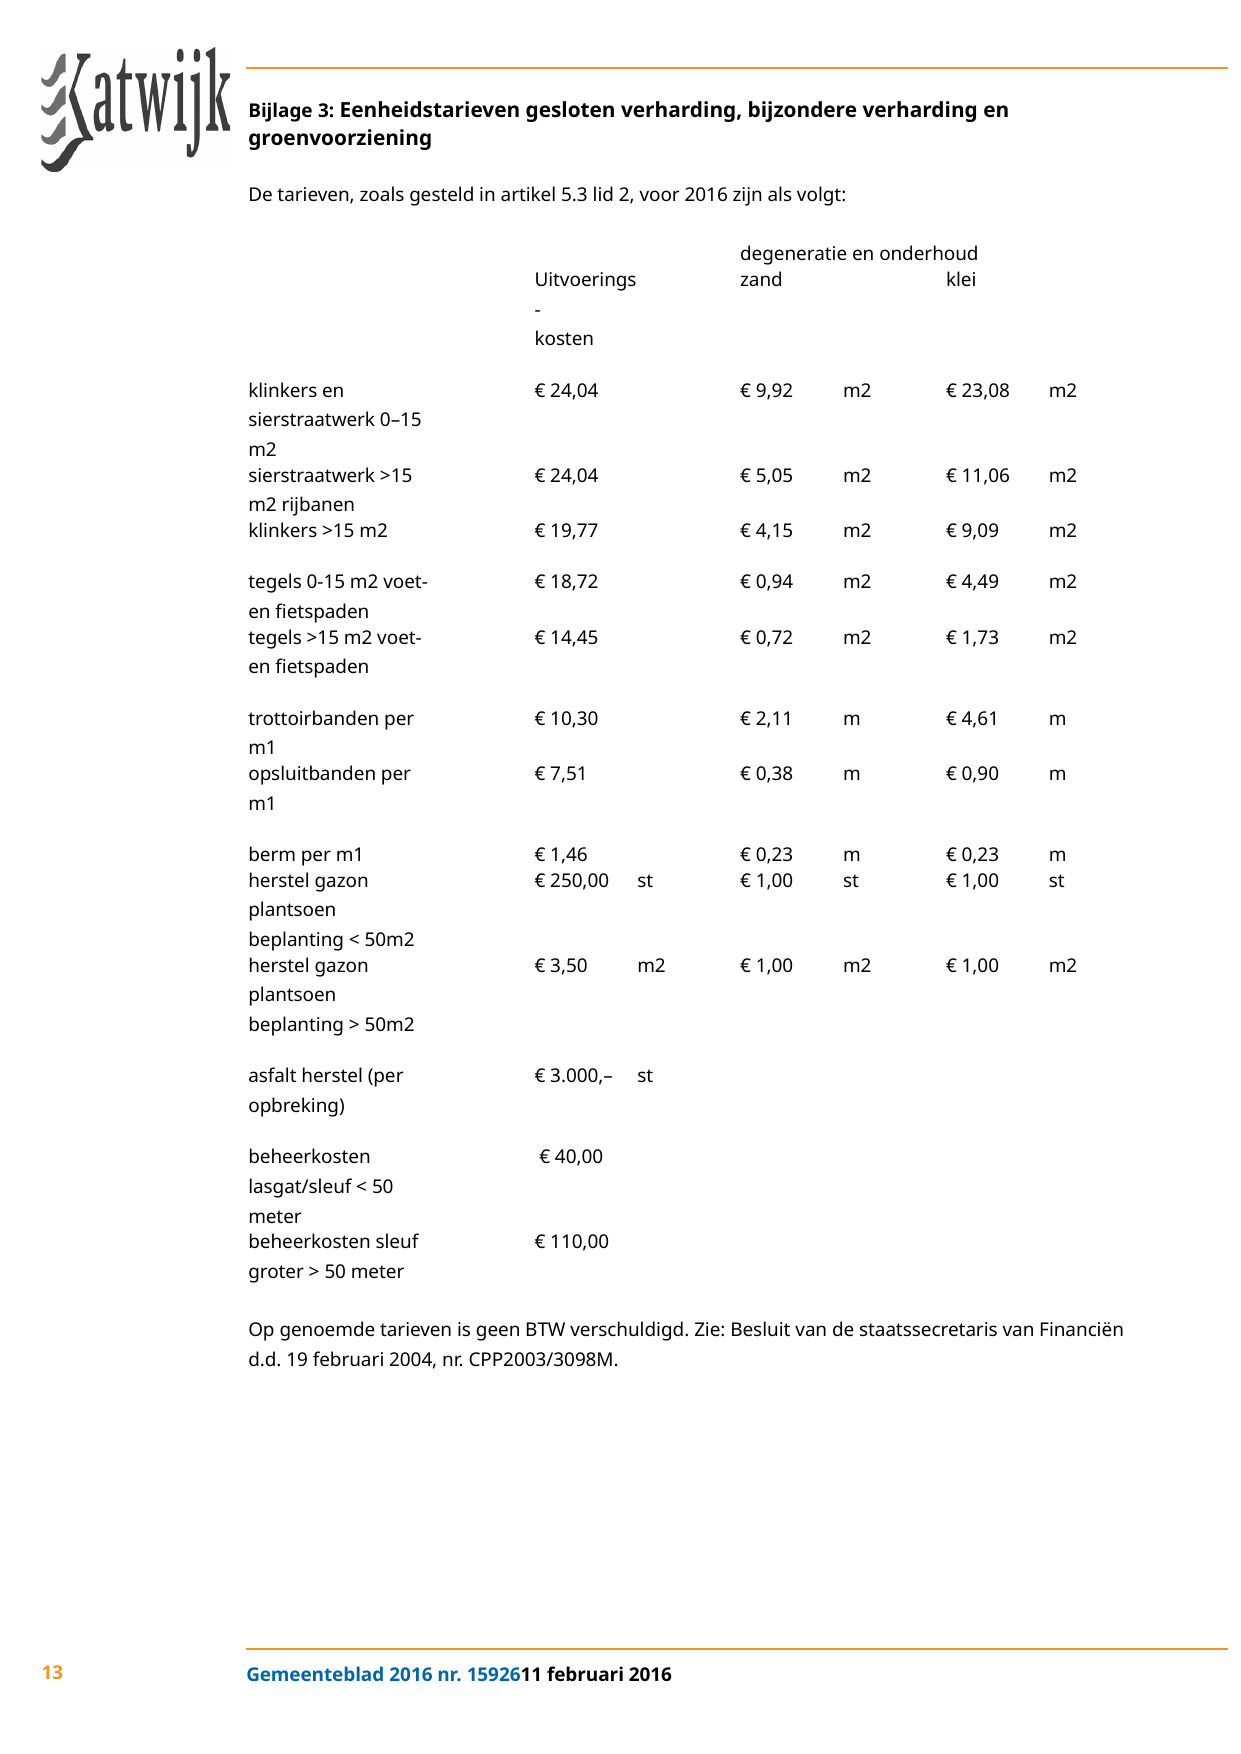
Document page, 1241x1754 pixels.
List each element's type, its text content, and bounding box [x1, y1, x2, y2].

table_cell € 1,00 [740, 867, 843, 952]
table_cell Uitvoerings- kosten [534, 266, 637, 351]
table_cell [534, 1037, 637, 1063]
table_cell [946, 816, 1049, 841]
table_cell herstel gazon plantsoen beplanting > 50m2 [248, 952, 431, 1037]
table_cell € 0,38 [740, 760, 843, 816]
table_cell [431, 841, 534, 867]
table_cell [431, 760, 534, 816]
table_cell herstel gazon plantsoen beplanting < 50m2 [248, 867, 431, 952]
table_cell [637, 543, 740, 569]
table_cell [431, 462, 534, 517]
table_cell € 250,00 [534, 867, 637, 952]
table_cell € 1,46 [534, 841, 637, 867]
table_cell [637, 462, 740, 517]
table_cell [740, 1229, 843, 1284]
table_cell [534, 543, 637, 569]
table_cell [637, 266, 740, 351]
table_cell [843, 266, 946, 351]
table_cell [946, 1037, 1049, 1063]
table_cell € 1,00 [740, 952, 843, 1037]
table_cell [843, 1037, 946, 1063]
table_cell [431, 569, 534, 624]
table_cell € 18,72 [534, 569, 637, 624]
table_cell [637, 624, 740, 679]
table_cell [1049, 1144, 1152, 1228]
table_cell [637, 377, 740, 462]
table_cell € 11,06 [946, 462, 1049, 517]
table_cell m2 [1049, 462, 1152, 517]
table_cell [843, 816, 946, 841]
table_cell € 3.000,– [534, 1063, 637, 1118]
table_cell trottoirbanden per m1 [248, 705, 431, 760]
table_cell € 7,51 [534, 760, 637, 816]
table_cell [431, 679, 534, 705]
table_cell [431, 867, 534, 952]
table_cell [843, 351, 946, 377]
table_cell m2 [843, 624, 946, 679]
table_cell m2 [1049, 624, 1152, 679]
table_cell m [1049, 841, 1152, 867]
table_cell [248, 1118, 431, 1144]
table_cell [431, 816, 534, 841]
table_cell [431, 1118, 534, 1144]
table_cell [534, 679, 637, 705]
table_cell € 4,49 [946, 569, 1049, 624]
table_cell m2 [843, 517, 946, 543]
picture [41, 47, 231, 172]
table_cell € 0,90 [946, 760, 1049, 816]
table_cell beheerkosten lasgat/sleuf < 50 meter [248, 1144, 431, 1228]
table_cell m2 [843, 952, 946, 1037]
table_cell [1049, 1037, 1152, 1063]
table_cell [431, 1144, 534, 1228]
table_cell [946, 1118, 1049, 1144]
table_cell [248, 816, 431, 841]
table_cell [431, 266, 534, 351]
table_cell asfalt herstel (per opbreking) [248, 1063, 431, 1118]
table_cell [740, 543, 843, 569]
table_cell [946, 1229, 1049, 1284]
table_cell [637, 705, 740, 760]
table_cell klinkers en sierstraatwerk 0–15 m2 [248, 377, 431, 462]
table_cell € 1,73 [946, 624, 1049, 679]
table_cell [1049, 1063, 1152, 1118]
table_cell zand [740, 266, 843, 351]
table_cell [431, 1037, 534, 1063]
table_cell [740, 1118, 843, 1144]
table_cell € 0,23 [740, 841, 843, 867]
table_cell m [843, 760, 946, 816]
table_cell [637, 841, 740, 867]
table_cell € 19,77 [534, 517, 637, 543]
table_cell m2 [843, 569, 946, 624]
table_cell € 0,72 [740, 624, 843, 679]
table_cell m2 [1049, 517, 1152, 543]
table_cell [946, 679, 1049, 705]
table_cell [1049, 1118, 1152, 1144]
table_cell [431, 705, 534, 760]
table_cell [637, 351, 740, 377]
table_cell [1049, 816, 1152, 841]
table_cell klei [946, 266, 1152, 351]
table_cell [637, 1144, 740, 1228]
table_cell [637, 816, 740, 841]
table_cell [1049, 351, 1152, 377]
table_cell [637, 1118, 740, 1144]
table_header [248, 241, 637, 266]
table_cell m [1049, 760, 1152, 816]
table_cell [740, 1037, 843, 1063]
table_cell € 10,30 [534, 705, 637, 760]
table_cell [740, 351, 843, 377]
table_cell [946, 351, 1049, 377]
table_cell € 9,92 [740, 377, 843, 462]
table_cell [637, 679, 740, 705]
table_cell berm per m1 [248, 841, 431, 867]
table_cell [946, 1144, 1049, 1228]
table_cell opsluitbanden per m1 [248, 760, 431, 816]
table_header [637, 241, 740, 266]
table_cell [843, 679, 946, 705]
text Op genoemde tarieven is geen BTW verschuldigd. Zie: Besluit van de staatssecretaris van Financiën d.d. 19 februari 2004, nr. CPP2003/3098M. [248, 1317, 1152, 1372]
table_cell tegels >15 m2 voet- en fietspaden [248, 624, 431, 679]
table_cell € 0,94 [740, 569, 843, 624]
table_cell m [843, 841, 946, 867]
table_cell [431, 543, 534, 569]
table_cell [431, 1063, 534, 1118]
table_cell [431, 952, 534, 1037]
table_cell [1049, 679, 1152, 705]
table_cell [843, 543, 946, 569]
table_cell € 0,23 [946, 841, 1049, 867]
table_cell [431, 1229, 534, 1284]
table_cell € 24,04 [534, 462, 637, 517]
table_header [1049, 241, 1152, 266]
table_cell m2 [843, 462, 946, 517]
table_cell [431, 377, 534, 462]
table_cell [248, 543, 431, 569]
table_cell [740, 679, 843, 705]
table_cell [534, 351, 637, 377]
table_cell m2 [1049, 952, 1152, 1037]
table_cell [534, 816, 637, 841]
table_cell st [637, 867, 740, 952]
table_cell € 24,04 [534, 377, 637, 462]
table_cell m [1049, 705, 1152, 760]
table_cell € 110,00 [534, 1229, 637, 1284]
table_cell [637, 517, 740, 543]
table_cell [431, 351, 534, 377]
table_cell st [637, 1063, 740, 1118]
table_cell € 1,00 [946, 952, 1049, 1037]
table_cell [431, 624, 534, 679]
table_cell € 4,61 [946, 705, 1049, 760]
table_cell klinkers >15 m2 [248, 517, 431, 543]
table_cell [248, 266, 431, 351]
table_cell [534, 1118, 637, 1144]
table_cell [248, 679, 431, 705]
table_cell € 3,50 [534, 952, 637, 1037]
table_cell [843, 1229, 946, 1284]
table_cell [843, 1144, 946, 1228]
table_cell m2 [637, 952, 740, 1037]
table_cell [248, 351, 431, 377]
table_cell € 2,11 [740, 705, 843, 760]
table_cell [946, 543, 1049, 569]
table_cell [1049, 543, 1152, 569]
table_cell [637, 760, 740, 816]
text Bijlage 3: Eenheidstarieven gesloten verharding, bijzondere verharding en groenvoorziening [248, 95, 1152, 152]
table_cell [843, 1063, 946, 1118]
table_cell st [1049, 867, 1152, 952]
table_cell [1049, 1229, 1152, 1284]
table_cell tegels 0-15 m2 voet- en fietspaden [248, 569, 431, 624]
table_cell [946, 1063, 1049, 1118]
table_cell st [843, 867, 946, 952]
table_cell [740, 816, 843, 841]
table_cell [637, 569, 740, 624]
table_cell m2 [843, 377, 946, 462]
table_cell [637, 1229, 740, 1284]
table_cell € 23,08 [946, 377, 1049, 462]
table_cell [637, 1037, 740, 1063]
table_cell € 4,15 [740, 517, 843, 543]
table_cell [740, 1063, 843, 1118]
table_cell m [843, 705, 946, 760]
table_cell [248, 1037, 431, 1063]
table_cell m2 [1049, 569, 1152, 624]
table_cell beheerkosten sleuf groter > 50 meter [248, 1229, 431, 1284]
table_cell € 9,09 [946, 517, 1049, 543]
table_cell sierstraatwerk >15 m2 rijbanen [248, 462, 431, 517]
table_cell m2 [1049, 377, 1152, 462]
table_cell € 40,00 [534, 1144, 637, 1228]
table_cell € 1,00 [946, 867, 1049, 952]
table_cell [843, 1118, 946, 1144]
table_cell [740, 1144, 843, 1228]
text De tarieven, zoals gesteld in artikel 5.3 lid 2, voor 2016 zijn als volgt: [248, 181, 1152, 207]
table_cell € 5,05 [740, 462, 843, 517]
table_header degeneratie en onderhoud [740, 241, 1049, 266]
table_cell € 14,45 [534, 624, 637, 679]
table_cell [431, 517, 534, 543]
